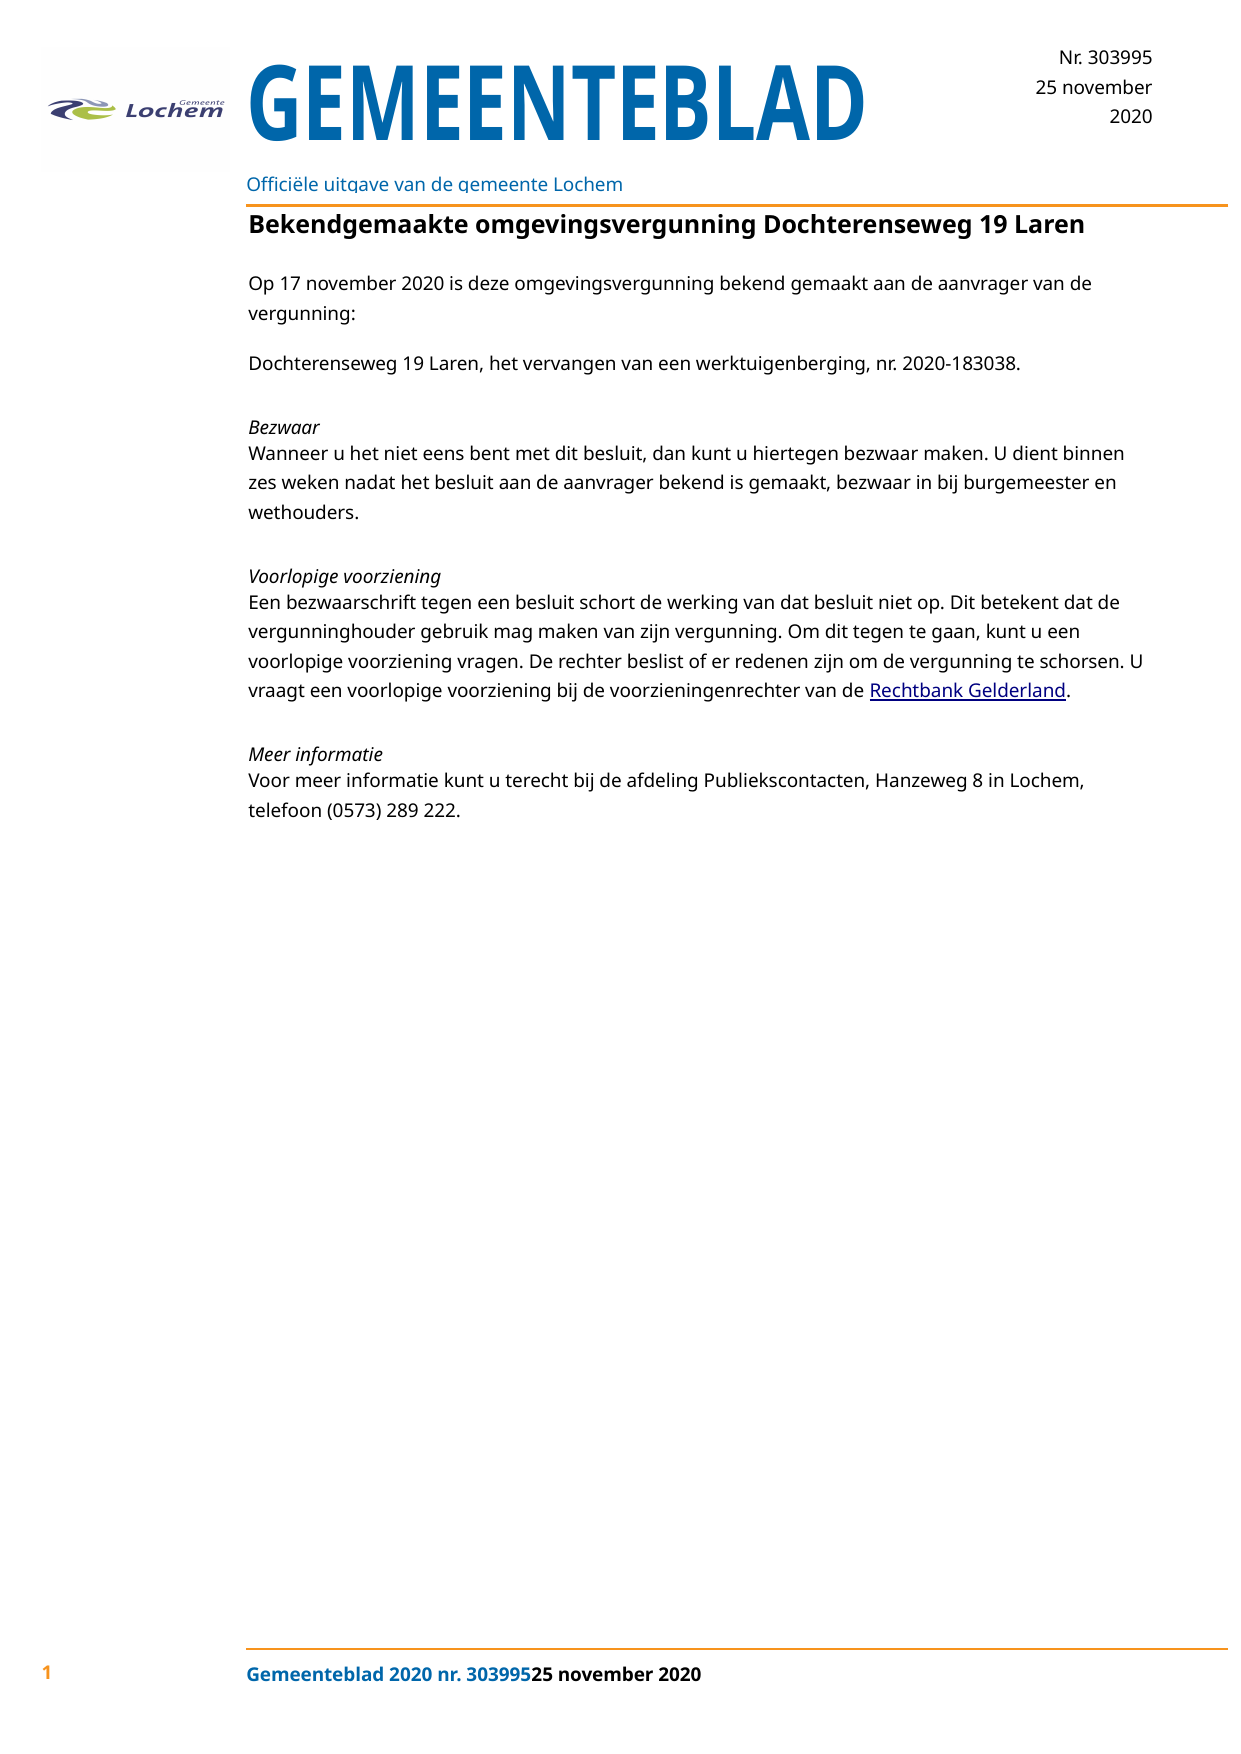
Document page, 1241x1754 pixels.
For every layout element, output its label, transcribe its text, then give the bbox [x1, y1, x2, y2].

text Wanneer u het niet eens bent met dit besluit, dan kunt u hiertegen bezwaar maken. U dient binnen zes weken nadat het besluit aan de aanvrager bekend is gemaakt, bezwaar in bij burgemeester en wethouders. [248, 440, 1152, 525]
text Meer informatie [248, 742, 1152, 767]
text Voor meer informatie kunt u terecht bij de afdeling Publiekscontacten, Hanzeweg 8 in Lochem, telefoon (0573) 289 222. [248, 767, 1152, 823]
text Bekendgemaakte omgevingsvergunning Dochterenseweg 19 Laren [248, 207, 1152, 241]
text Dochterenseweg 19 Laren, het vervangen van een werktuigenberging, nr. 2020-183038. [248, 350, 1152, 376]
text Bezwaar [248, 414, 1152, 440]
text Een bezwaarschrift tegen een besluit schort de werking van dat besluit niet op. Dit betekent dat de vergunninghouder gebruik mag maken van zijn vergunning. Om dit tegen te gaan, kunt u een voorlopige voorziening vragen. De rechter beslist of er redenen zijn om de vergunning te schorsen. U vraagt een voorlopige voorziening bij de voorzieningenrechter van de Rechtbank Gelderland. [248, 589, 1152, 703]
picture [41, 47, 231, 172]
text Voorlopige voorziening [248, 563, 1152, 589]
text Op 17 november 2020 is deze omgevingsvergunning bekend gemaakt aan de aanvrager van de vergunning: [248, 270, 1152, 326]
